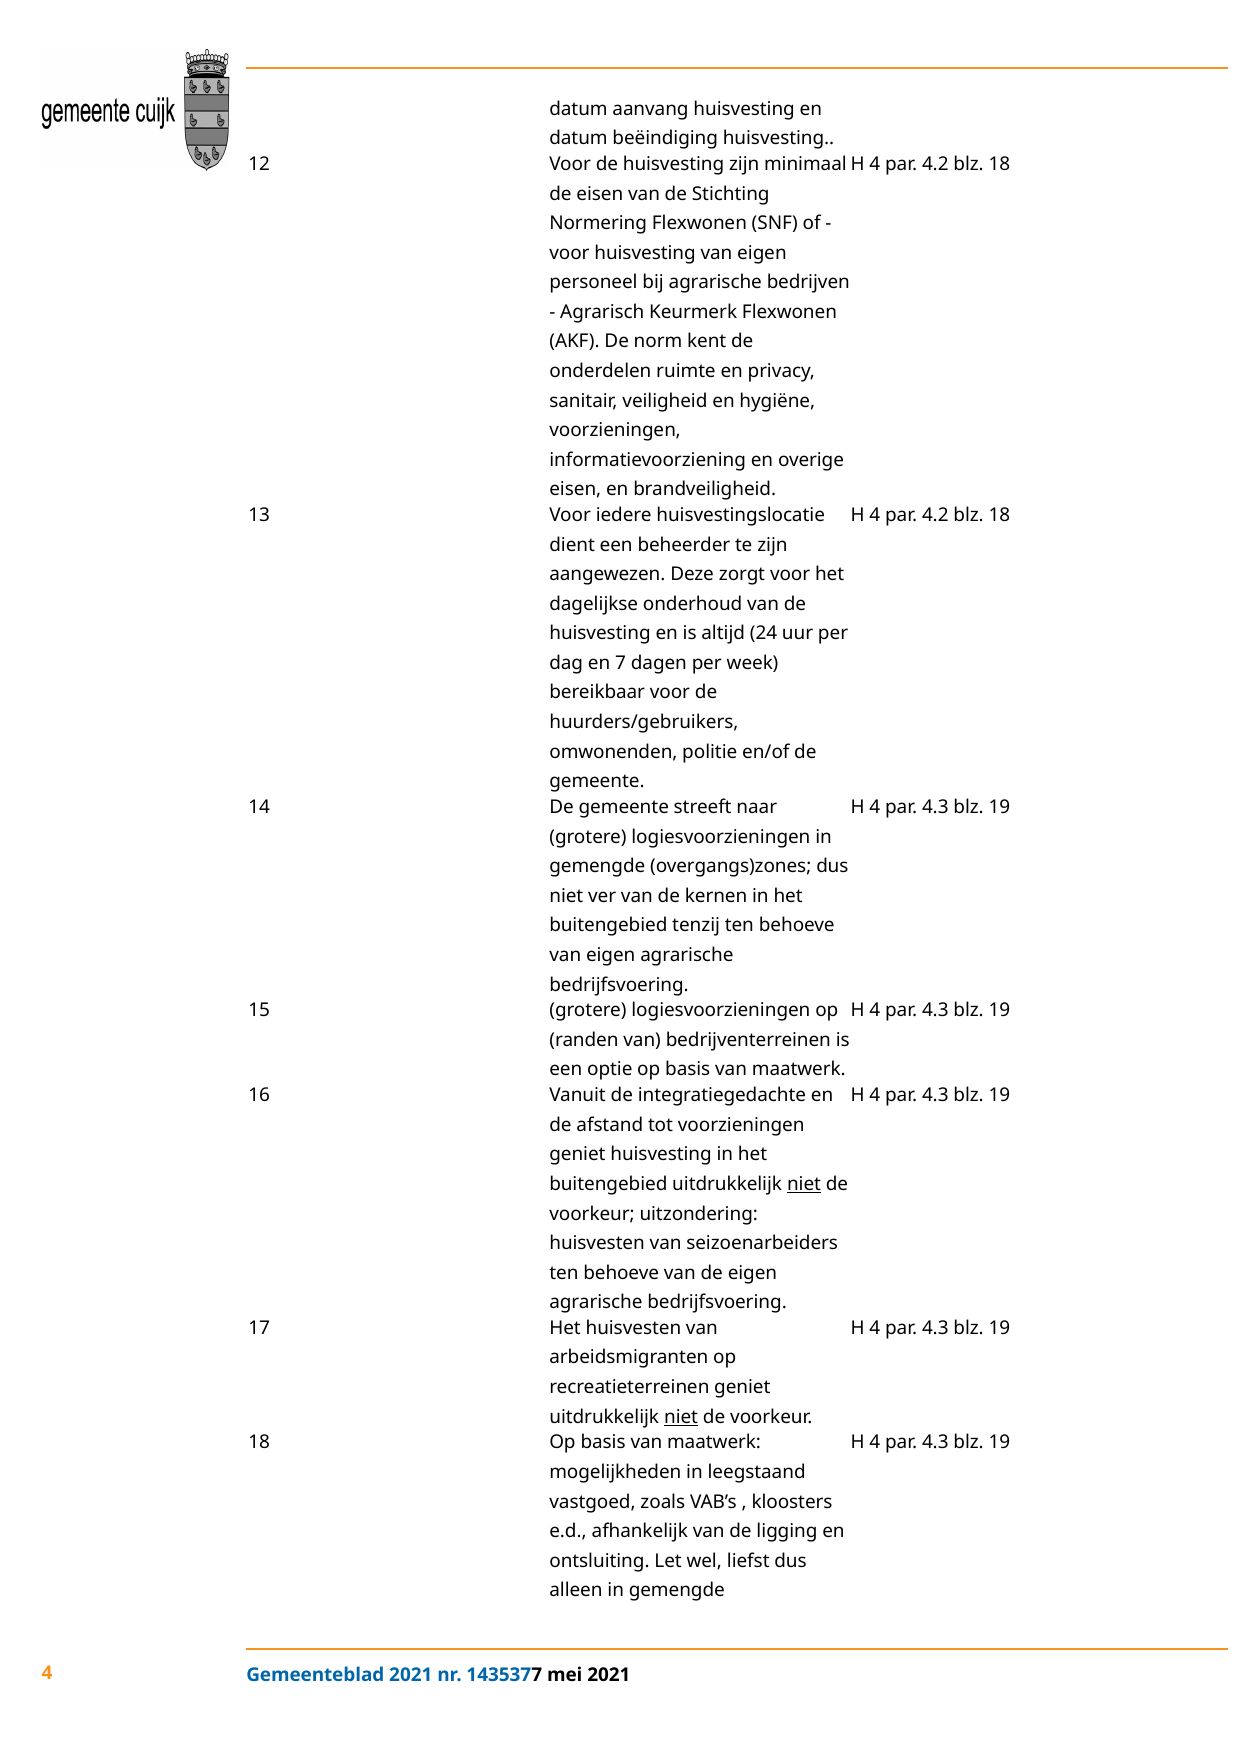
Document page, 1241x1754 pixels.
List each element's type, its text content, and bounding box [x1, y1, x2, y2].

table_cell H 4 par. 4.3 blz. 19 [850, 1081, 1152, 1314]
table_cell H 4 par. 4.3 blz. 19 [850, 1314, 1152, 1429]
table_cell (grotere) logiesvoorzieningen op (randen van) bedrijventerreinen is een optie op basis van maatwerk. [549, 996, 850, 1081]
table_cell 15 [248, 996, 549, 1081]
table_cell [248, 95, 549, 150]
table_cell H 4 par. 4.3 blz. 19 [850, 793, 1152, 996]
table_cell H 4 par. 4.2 blz. 18 [850, 150, 1152, 501]
table_cell 14 [248, 793, 549, 996]
table_cell 17 [248, 1314, 549, 1429]
table_cell datum aanvang huisvesting en datum beëindiging huisvesting.. [549, 95, 850, 150]
table_cell Voor iedere huisvestingslocatie dient een beheerder te zijn aangewezen. Deze zorgt voor het dagelijkse onderhoud van de huisvesting en is altijd (24 uur per dag en 7 dagen per week) bereikbaar voor de huurders/gebruikers, omwonenden, politie en/of de gemeente. [549, 501, 850, 793]
table_cell Het huisvesten van arbeidsmigranten op recreatieterreinen geniet uitdrukkelijk niet de voorkeur. [549, 1314, 850, 1429]
table_cell H 4 par. 4.3 blz. 19 [850, 996, 1152, 1081]
table_cell Op basis van maatwerk: mogelijkheden in leegstaand vastgoed, zoals VAB’s , kloosters e.d., afhankelijk van de ligging en ontsluiting. Let wel, liefst dus alleen in gemengde [549, 1429, 850, 1602]
table_cell 16 [248, 1081, 549, 1314]
table_cell 12 [248, 150, 549, 501]
table_cell De gemeente streeft naar (grotere) logiesvoorzieningen in gemengde (overgangs)zones; dus niet ver van de kernen in het buitengebied tenzij ten behoeve van eigen agrarische bedrijfsvoering. [549, 793, 850, 996]
table_cell 18 [248, 1429, 549, 1602]
table_cell H 4 par. 4.2 blz. 18 [850, 501, 1152, 793]
table_cell H 4 par. 4.3 blz. 19 [850, 1429, 1152, 1602]
table_cell Voor de huisvesting zijn minimaal de eisen van de Stichting Normering Flexwonen (SNF) of - voor huisvesting van eigen personeel bij agrarische bedrijven - Agrarisch Keurmerk Flexwonen (AKF). De norm kent de onderdelen ruimte en privacy, sanitair, veiligheid en hygiëne, voorzieningen, informatievoorziening en overige eisen, en brandveiligheid. [549, 150, 850, 501]
picture [41, 47, 231, 172]
table_cell Vanuit de integratiegedachte en de afstand tot voorzieningen geniet huisvesting in het buitengebied uitdrukkelijk niet de voorkeur; uitzondering: huisvesten van seizoenarbeiders ten behoeve van de eigen agrarische bedrijfsvoering. [549, 1081, 850, 1314]
table_cell 13 [248, 501, 549, 793]
table_cell [850, 95, 1152, 150]
